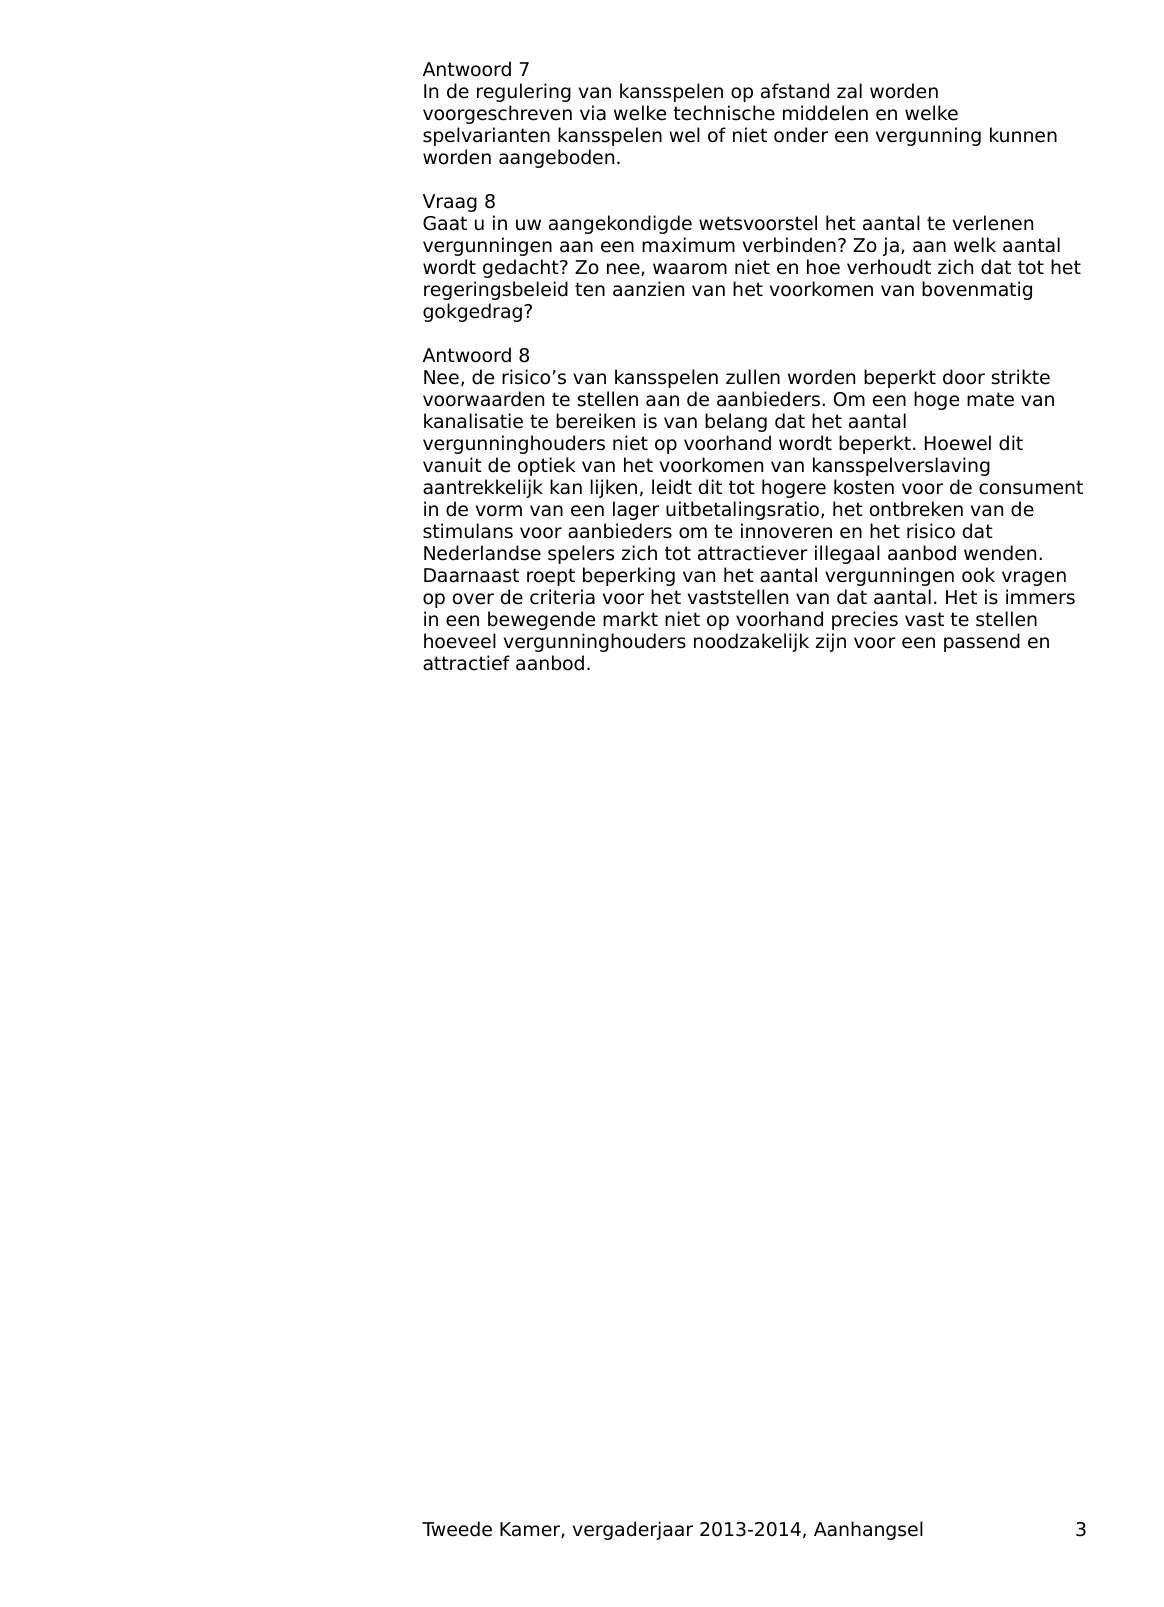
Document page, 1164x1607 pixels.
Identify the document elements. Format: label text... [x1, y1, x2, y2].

text In de regulering van kansspelen op afstand zal worden voorgeschreven via welke technische middelen en welke spelvarianten kansspelen wel of niet onder een vergunning kunnen worden aangeboden. [422, 81, 1087, 169]
text Vraag 8 [422, 191, 1087, 213]
text Antwoord 8 [422, 345, 1087, 367]
text Antwoord 7 [422, 59, 1087, 81]
text Nee, de risico’s van kansspelen zullen worden beperkt door strikte voorwaarden te stellen aan de aanbieders. Om een hoge mate van kanalisatie te bereiken is van belang dat het aantal vergunninghouders niet op voorhand wordt beperkt. Hoewel dit vanuit de optiek van het voorkomen van kansspelverslaving aantrekkelijk kan lijken, leidt dit tot hogere kosten voor de consument in de vorm van een lager uitbetalingsratio, het ontbreken van de stimulans voor aanbieders om te innoveren en het risico dat Nederlandse spelers zich tot attractiever illegaal aanbod wenden. Daarnaast roept beperking van het aantal vergunningen ook vragen op over de criteria voor het vaststellen van dat aantal. Het is immers in een bewegende markt niet op voorhand precies vast te stellen hoeveel vergunninghouders noodzakelijk zijn voor een passend en attractief aanbod. [422, 367, 1087, 675]
text Gaat u in uw aangekondigde wetsvoorstel het aantal te verlenen vergunningen aan een maximum verbinden? Zo ja, aan welk aantal wordt gedacht? Zo nee, waarom niet en hoe verhoudt zich dat tot het regeringsbeleid ten aanzien van het voorkomen van bovenmatig gokgedrag? [422, 213, 1087, 323]
